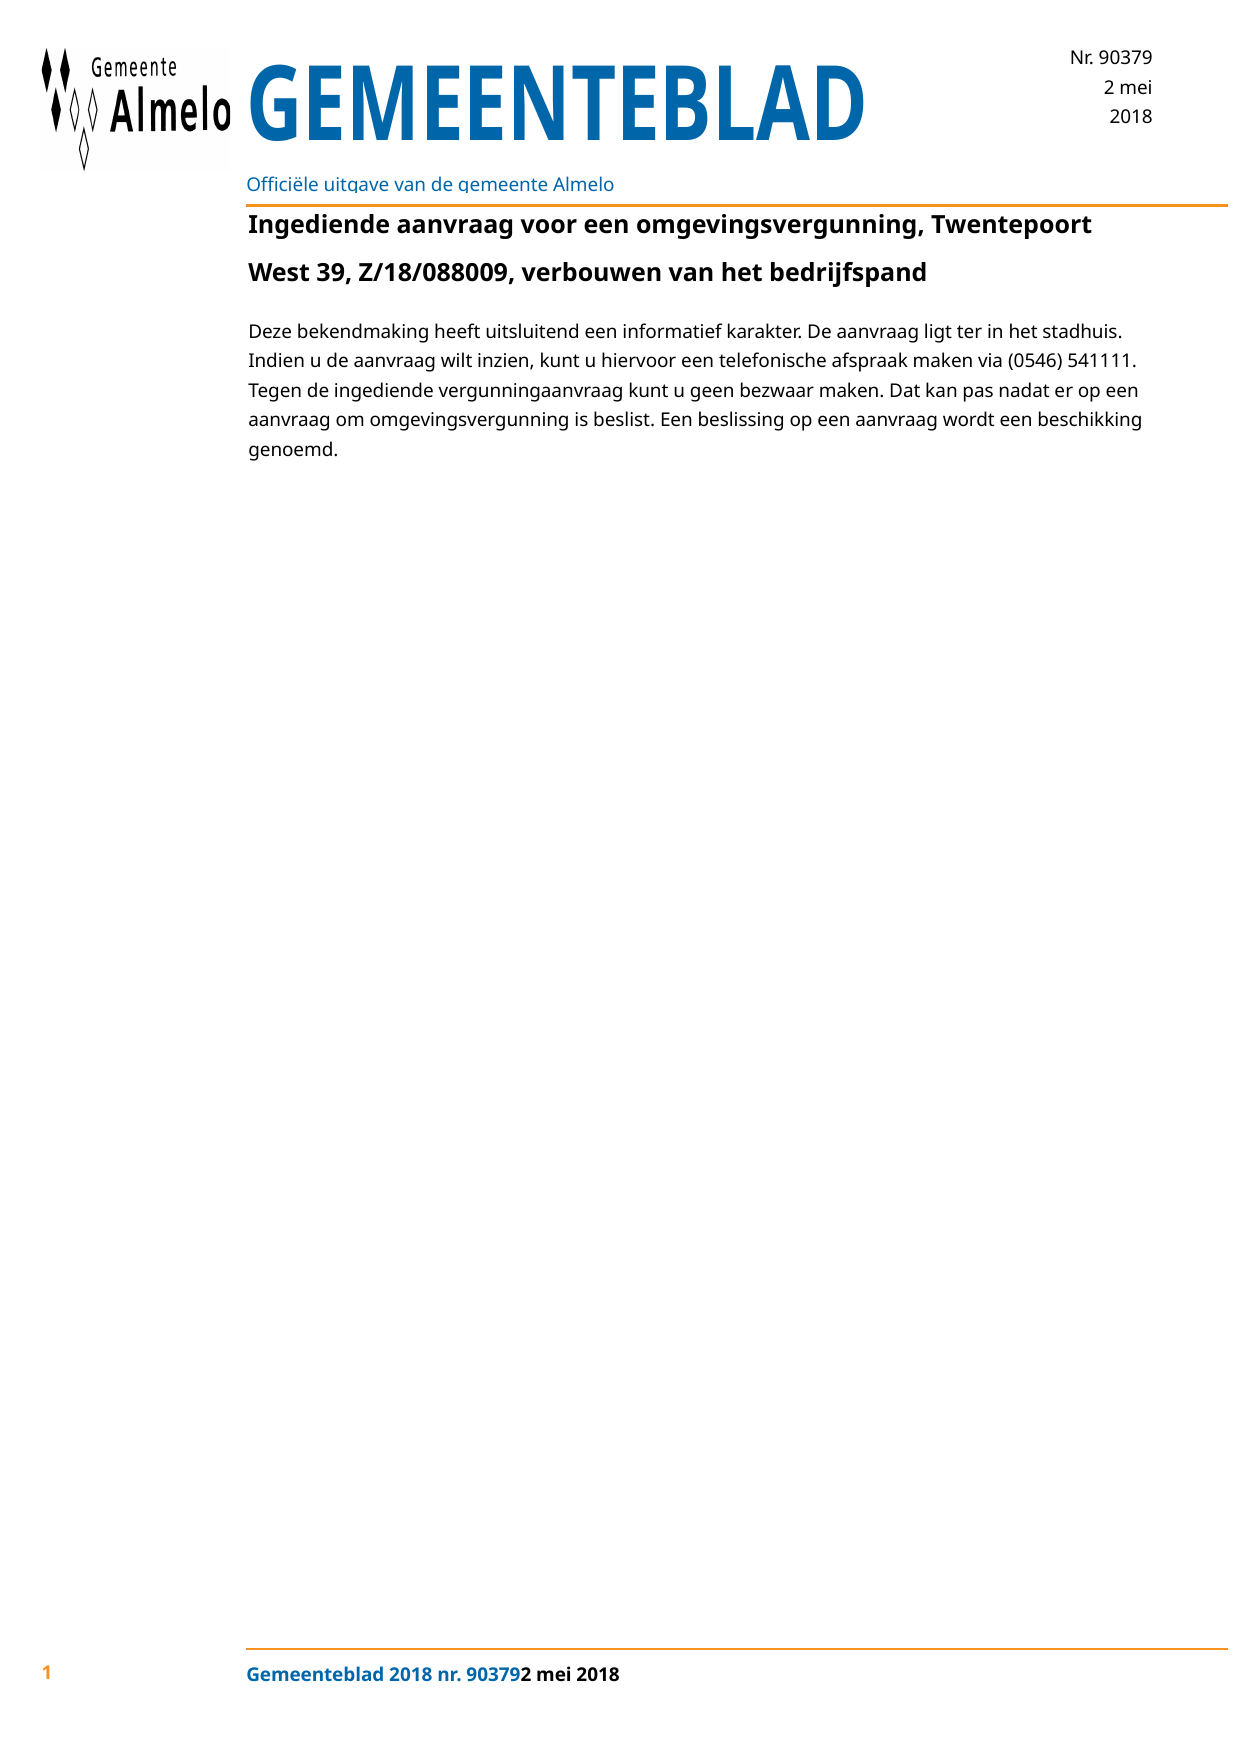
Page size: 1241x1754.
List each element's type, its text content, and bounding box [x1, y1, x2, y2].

text Ingediende aanvraag voor een omgevingsvergunning, Twentepoort West 39, Z/18/088009, verbouwen van het bedrijfspand [248, 207, 1152, 288]
text Deze bekendmaking heeft uitsluitend een informatief karakter. De aanvraag ligt ter in het stadhuis. Indien u de aanvraag wilt inzien, kunt u hiervoor een telefonische afspraak maken via (0546) 541111. Tegen de ingediende vergunningaanvraag kunt u geen bezwaar maken. Dat kan pas nadat er op een aanvraag om omgevingsvergunning is beslist. Een beslissing op een aanvraag wordt een beschikking genoemd. [248, 318, 1152, 462]
picture [41, 47, 231, 172]
